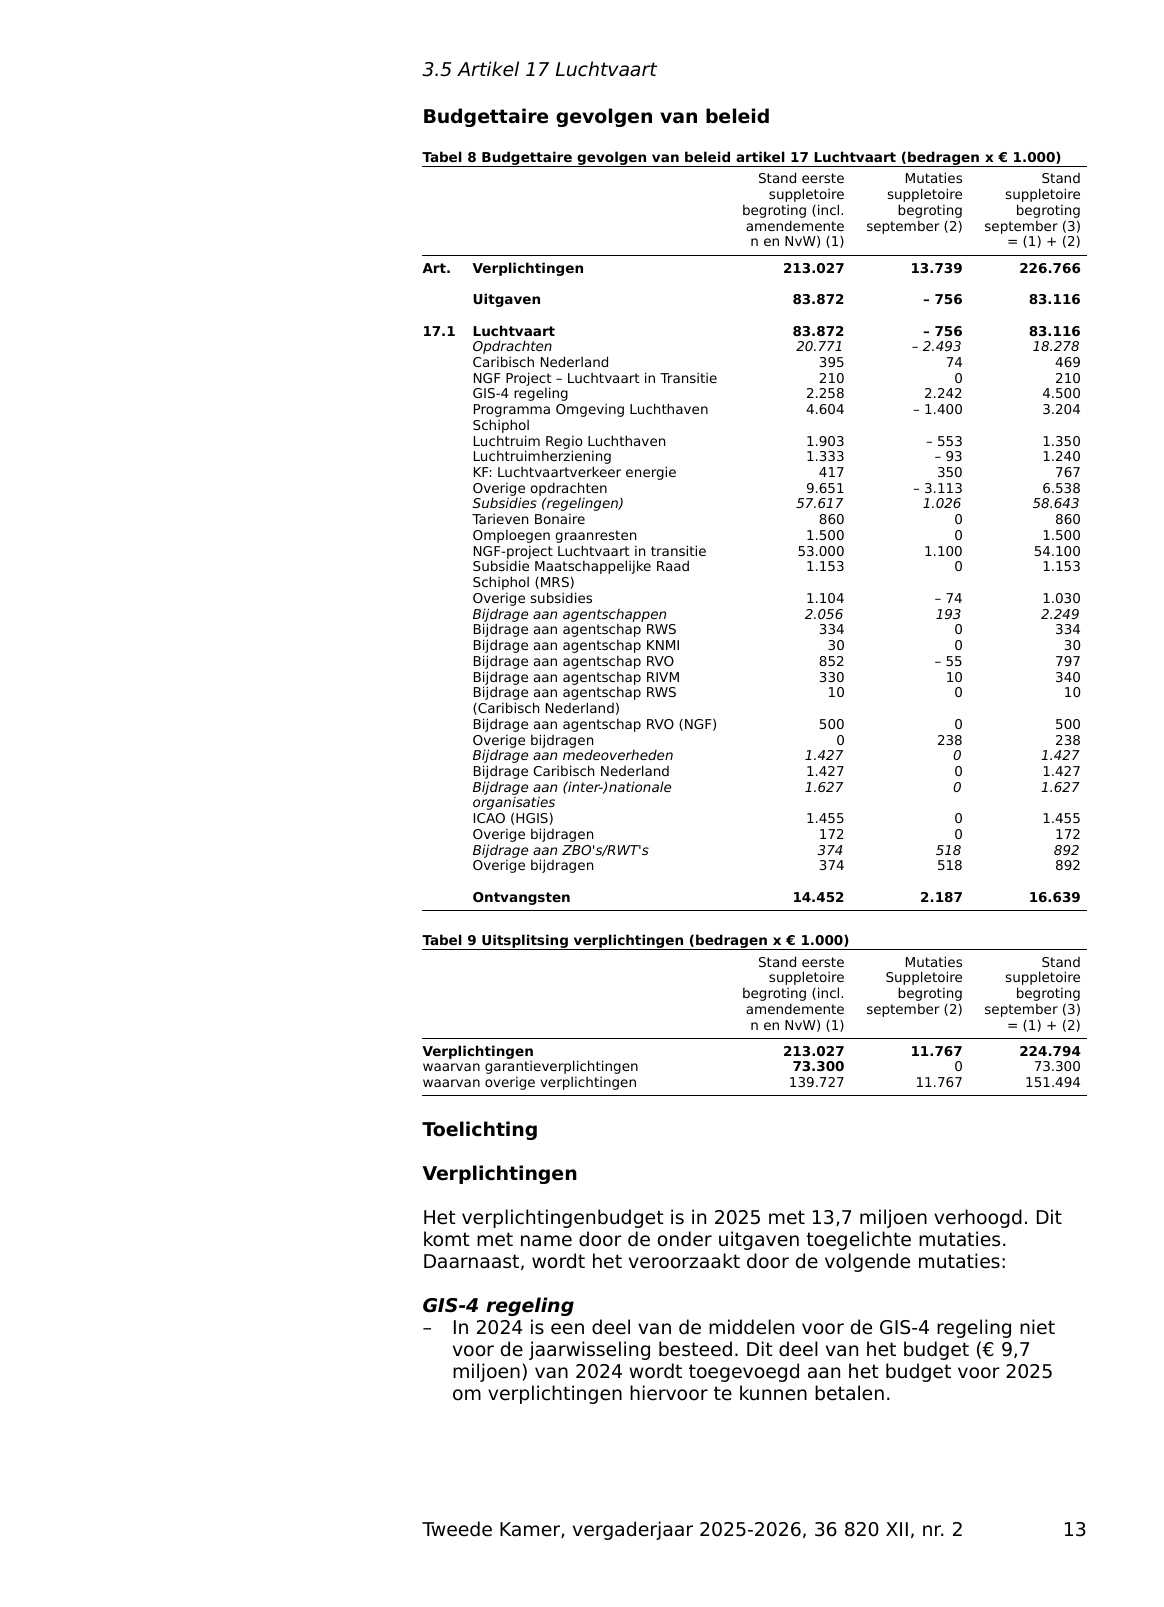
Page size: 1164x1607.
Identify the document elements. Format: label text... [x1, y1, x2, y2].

table_cell Bijdrage aan agentschap RIVM [467, 669, 732, 685]
table_cell 18.278 [969, 339, 1087, 355]
table_cell Opdrachten [467, 339, 732, 355]
table_cell [422, 591, 467, 606]
table_cell Stand suppletoire begroting september (3) = (1) + (2) [969, 950, 1087, 1038]
table_cell [850, 308, 968, 323]
table_cell [467, 874, 732, 889]
table_cell 0 [850, 622, 968, 638]
table_cell 1.030 [969, 591, 1087, 606]
table_cell 1.500 [732, 528, 850, 543]
table_cell [422, 780, 467, 811]
table_cell Bijdrage aan agentschappen [467, 606, 732, 622]
table_cell 193 [850, 606, 968, 622]
table_cell 1.903 [732, 434, 850, 449]
table_cell [969, 308, 1087, 323]
table_cell [422, 890, 467, 910]
table_cell Programma Omgeving Luchthaven Schiphol [467, 402, 732, 433]
table_cell – 93 [850, 449, 968, 465]
table_cell [422, 717, 467, 732]
table_cell [422, 167, 467, 255]
table_cell [422, 843, 467, 858]
table_cell 374 [732, 858, 850, 874]
table_cell Uitgaven [467, 292, 732, 308]
table_cell 20.771 [732, 339, 850, 355]
table_cell 518 [850, 843, 968, 858]
table_cell Tarieven Bonaire [467, 512, 732, 528]
table_cell Subsidie Maatschappelijke Raad Schiphol (MRS) [467, 559, 732, 591]
table_cell [422, 292, 467, 308]
table_cell 2.249 [969, 606, 1087, 622]
table_cell 0 [850, 764, 968, 779]
table_cell [850, 874, 968, 889]
table_cell Overige opdrachten [467, 481, 732, 496]
table_cell Ontvangsten [467, 890, 732, 910]
table_cell 10 [732, 685, 850, 717]
table_cell Overige bijdragen [467, 827, 732, 842]
table_cell – 55 [850, 654, 968, 669]
table_cell [422, 827, 467, 842]
table_cell Verplichtingen [422, 1039, 732, 1059]
text – In 2024 is een deel van de middelen voor de GIS-4 regeling niet voor de jaarwisseling besteed. Dit deel van het budget (€ 9,7 miljoen) van 2024 wordt toegevoegd aan het budget voor 2025 om verplichtingen hiervoor te kunnen betalen. [422, 1317, 1087, 1405]
table_cell 83.872 [732, 323, 850, 339]
table_cell 1.100 [850, 544, 968, 559]
table_cell 417 [732, 465, 850, 481]
table_cell 2.258 [732, 386, 850, 402]
table_cell 1.427 [732, 748, 850, 764]
table_cell [422, 638, 467, 654]
table_cell 73.300 [969, 1059, 1087, 1075]
table_cell [422, 528, 467, 543]
table_cell 11.767 [850, 1039, 968, 1059]
table_cell 2.187 [850, 890, 968, 910]
table_cell 518 [850, 858, 968, 874]
table_cell Stand eerste suppletoire begroting (incl. amendementen en NvW) (1) [732, 950, 850, 1038]
table_cell – 756 [850, 292, 968, 308]
table_cell 0 [850, 827, 968, 842]
subtitle 3.5 Artikel 17 Luchtvaart [422, 59, 1087, 81]
table_cell 224.794 [969, 1039, 1087, 1059]
table_cell [422, 811, 467, 827]
table_cell 83.116 [969, 292, 1087, 308]
table_cell 1.333 [732, 449, 850, 465]
table_cell 3.204 [969, 402, 1087, 433]
table_cell [732, 276, 850, 292]
table_cell Stand suppletoire begroting september (3) = (1) + (2) [969, 167, 1087, 255]
table_cell 0 [850, 780, 968, 811]
table_cell [422, 685, 467, 717]
table_cell 139.727 [732, 1075, 850, 1095]
table_cell Luchtruimherziening [467, 449, 732, 465]
table_cell [422, 764, 467, 779]
table_cell 1.153 [732, 559, 850, 591]
table_cell 500 [969, 717, 1087, 732]
table_cell 350 [850, 465, 968, 481]
table_cell 13.739 [850, 256, 968, 276]
table_cell 210 [732, 371, 850, 386]
table_cell NGF-project Luchtvaart in transitie [467, 544, 732, 559]
table_cell 0 [850, 371, 968, 386]
table_cell 1.153 [969, 559, 1087, 591]
table_cell 172 [732, 827, 850, 842]
table_cell 1.240 [969, 449, 1087, 465]
table_cell 860 [969, 512, 1087, 528]
table_cell Bijdrage aan medeoverheden [467, 748, 732, 764]
table_cell [422, 402, 467, 433]
table_cell [732, 874, 850, 889]
table_cell – 74 [850, 591, 968, 606]
table_cell [422, 512, 467, 528]
table_cell 1.627 [732, 780, 850, 811]
subtitle GIS-4 regeling [422, 1295, 1087, 1317]
table_header Tabel 9 Uitsplitsing verplichtingen (bedragen x € 1.000) [422, 933, 1087, 949]
table_cell 334 [732, 622, 850, 638]
table_cell [422, 669, 467, 685]
table_cell – 3.113 [850, 481, 968, 496]
table_cell 16.639 [969, 890, 1087, 910]
table_cell 1.350 [969, 434, 1087, 449]
table_cell 1.104 [732, 591, 850, 606]
table_cell 14.452 [732, 890, 850, 910]
table_cell Mutaties Suppletoire begroting september (2) [850, 950, 968, 1038]
table_cell – 2.493 [850, 339, 968, 355]
table_cell Omploegen graanresten [467, 528, 732, 543]
table_cell 0 [850, 811, 968, 827]
table_cell [422, 874, 467, 889]
table_cell [422, 434, 467, 449]
table_cell [422, 276, 467, 292]
table_cell [422, 544, 467, 559]
table_cell 213.027 [732, 256, 850, 276]
table_cell Bijdrage aan (inter-)nationale organisaties [467, 780, 732, 811]
table_cell Bijdrage aan ZBO's/RWT's [467, 843, 732, 858]
table_cell 1.500 [969, 528, 1087, 543]
table_cell 1.026 [850, 496, 968, 512]
table_cell [422, 465, 467, 481]
table_cell Caribisch Nederland [467, 355, 732, 371]
table_cell [969, 276, 1087, 292]
table_cell 73.300 [732, 1059, 850, 1075]
table_cell [422, 858, 467, 874]
table_cell 1.427 [969, 748, 1087, 764]
table_cell [422, 748, 467, 764]
table_cell [422, 559, 467, 591]
table_cell [969, 874, 1087, 889]
table_cell [467, 167, 732, 255]
table_cell Bijdrage Caribisch Nederland [467, 764, 732, 779]
table_cell 83.116 [969, 323, 1087, 339]
table_cell 11.767 [850, 1075, 968, 1095]
table_cell NGF Project – Luchtvaart in Transitie [467, 371, 732, 386]
subtitle Verplichtingen [422, 1163, 1087, 1185]
table_cell 151.494 [969, 1075, 1087, 1095]
subtitle Budgettaire gevolgen van beleid [422, 106, 1087, 128]
table_header Tabel 8 Budgettaire gevolgen van beleid artikel 17 Luchtvaart (bedragen x € 1.000) [422, 150, 1087, 166]
table_cell 10 [969, 685, 1087, 717]
table_cell [422, 481, 467, 496]
table_cell 0 [850, 559, 968, 591]
table_cell 767 [969, 465, 1087, 481]
table_cell Overige bijdragen [467, 858, 732, 874]
table_cell [422, 308, 467, 323]
table_cell 2.242 [850, 386, 968, 402]
table_cell Stand eerste suppletoire begroting (incl. amendementen en NvW) (1) [732, 167, 850, 255]
table_cell 30 [969, 638, 1087, 654]
table_cell Overige bijdragen [467, 732, 732, 748]
table_cell 17.1 [422, 323, 467, 339]
table_cell 1.627 [969, 780, 1087, 811]
table_cell Mutaties suppletoire begroting september (2) [850, 167, 968, 255]
table_cell 469 [969, 355, 1087, 371]
table_cell 4.604 [732, 402, 850, 433]
table_cell [422, 339, 467, 355]
table_cell ICAO (HGIS) [467, 811, 732, 827]
table_cell waarvan overige verplichtingen [422, 1075, 732, 1095]
table_cell 330 [732, 669, 850, 685]
table_cell 9.651 [732, 481, 850, 496]
table_cell 852 [732, 654, 850, 669]
table_cell 1.455 [969, 811, 1087, 827]
table_cell [422, 386, 467, 402]
table_cell 54.100 [969, 544, 1087, 559]
table_cell 213.027 [732, 1039, 850, 1059]
table_cell Bijdrage aan agentschap RVO (NGF) [467, 717, 732, 732]
table_cell Luchtvaart [467, 323, 732, 339]
text Het verplichtingenbudget is in 2025 met 13,7 miljoen verhoogd. Dit komt met name door de onder uitgaven toegelichte mutaties. Daarnaast, wordt het veroorzaakt door de volgende mutaties: [422, 1207, 1087, 1273]
table_cell 0 [850, 512, 968, 528]
table_cell [422, 371, 467, 386]
table_cell 860 [732, 512, 850, 528]
table_cell Bijdrage aan agentschap RWS [467, 622, 732, 638]
table_cell 10 [850, 669, 968, 685]
table_cell GIS-4 regeling [467, 386, 732, 402]
table_cell 53.000 [732, 544, 850, 559]
table_cell Overige subsidies [467, 591, 732, 606]
table_cell [422, 449, 467, 465]
table_cell 6.538 [969, 481, 1087, 496]
table_cell KF: Luchtvaartverkeer energie [467, 465, 732, 481]
table_cell Verplichtingen [467, 256, 732, 276]
table_cell 395 [732, 355, 850, 371]
table_cell 892 [969, 858, 1087, 874]
table_cell waarvan garantieverplichtingen [422, 1059, 732, 1075]
table_cell 0 [850, 528, 968, 543]
table_cell 0 [732, 732, 850, 748]
subtitle Toelichting [422, 1118, 1087, 1141]
table_cell 892 [969, 843, 1087, 858]
table_cell 83.872 [732, 292, 850, 308]
table_cell 238 [969, 732, 1087, 748]
table_cell 0 [850, 1059, 968, 1075]
table_cell Bijdrage aan agentschap KNMI [467, 638, 732, 654]
table_cell [732, 308, 850, 323]
table_cell 374 [732, 843, 850, 858]
table_cell Luchtruim Regio Luchthaven [467, 434, 732, 449]
table_cell 30 [732, 638, 850, 654]
table_cell 58.643 [969, 496, 1087, 512]
table_cell 238 [850, 732, 968, 748]
table_cell [422, 732, 467, 748]
table_cell 0 [850, 685, 968, 717]
table_cell [422, 622, 467, 638]
table_cell Bijdrage aan agentschap RWS (Caribisch Nederland) [467, 685, 732, 717]
table_cell [422, 355, 467, 371]
table_cell 334 [969, 622, 1087, 638]
table_cell 1.455 [732, 811, 850, 827]
table_cell 0 [850, 717, 968, 732]
table_cell [422, 950, 732, 1038]
table_cell 4.500 [969, 386, 1087, 402]
table_cell 797 [969, 654, 1087, 669]
table_cell 2.056 [732, 606, 850, 622]
table_cell 210 [969, 371, 1087, 386]
table_cell 226.766 [969, 256, 1087, 276]
table_cell [422, 606, 467, 622]
table_cell [467, 308, 732, 323]
table_cell [422, 496, 467, 512]
table_cell 0 [850, 638, 968, 654]
table_cell [467, 276, 732, 292]
table_cell – 1.400 [850, 402, 968, 433]
table_cell Bijdrage aan agentschap RVO [467, 654, 732, 669]
table_cell 340 [969, 669, 1087, 685]
table_cell [422, 654, 467, 669]
table_cell 1.427 [969, 764, 1087, 779]
table_cell – 756 [850, 323, 968, 339]
table_cell [850, 276, 968, 292]
table_cell – 553 [850, 434, 968, 449]
table_cell 172 [969, 827, 1087, 842]
table_cell 0 [850, 748, 968, 764]
table_cell Art. [422, 256, 467, 276]
table_cell 500 [732, 717, 850, 732]
table_cell Subsidies (regelingen) [467, 496, 732, 512]
table_cell 1.427 [732, 764, 850, 779]
table_cell 74 [850, 355, 968, 371]
table_cell 57.617 [732, 496, 850, 512]
